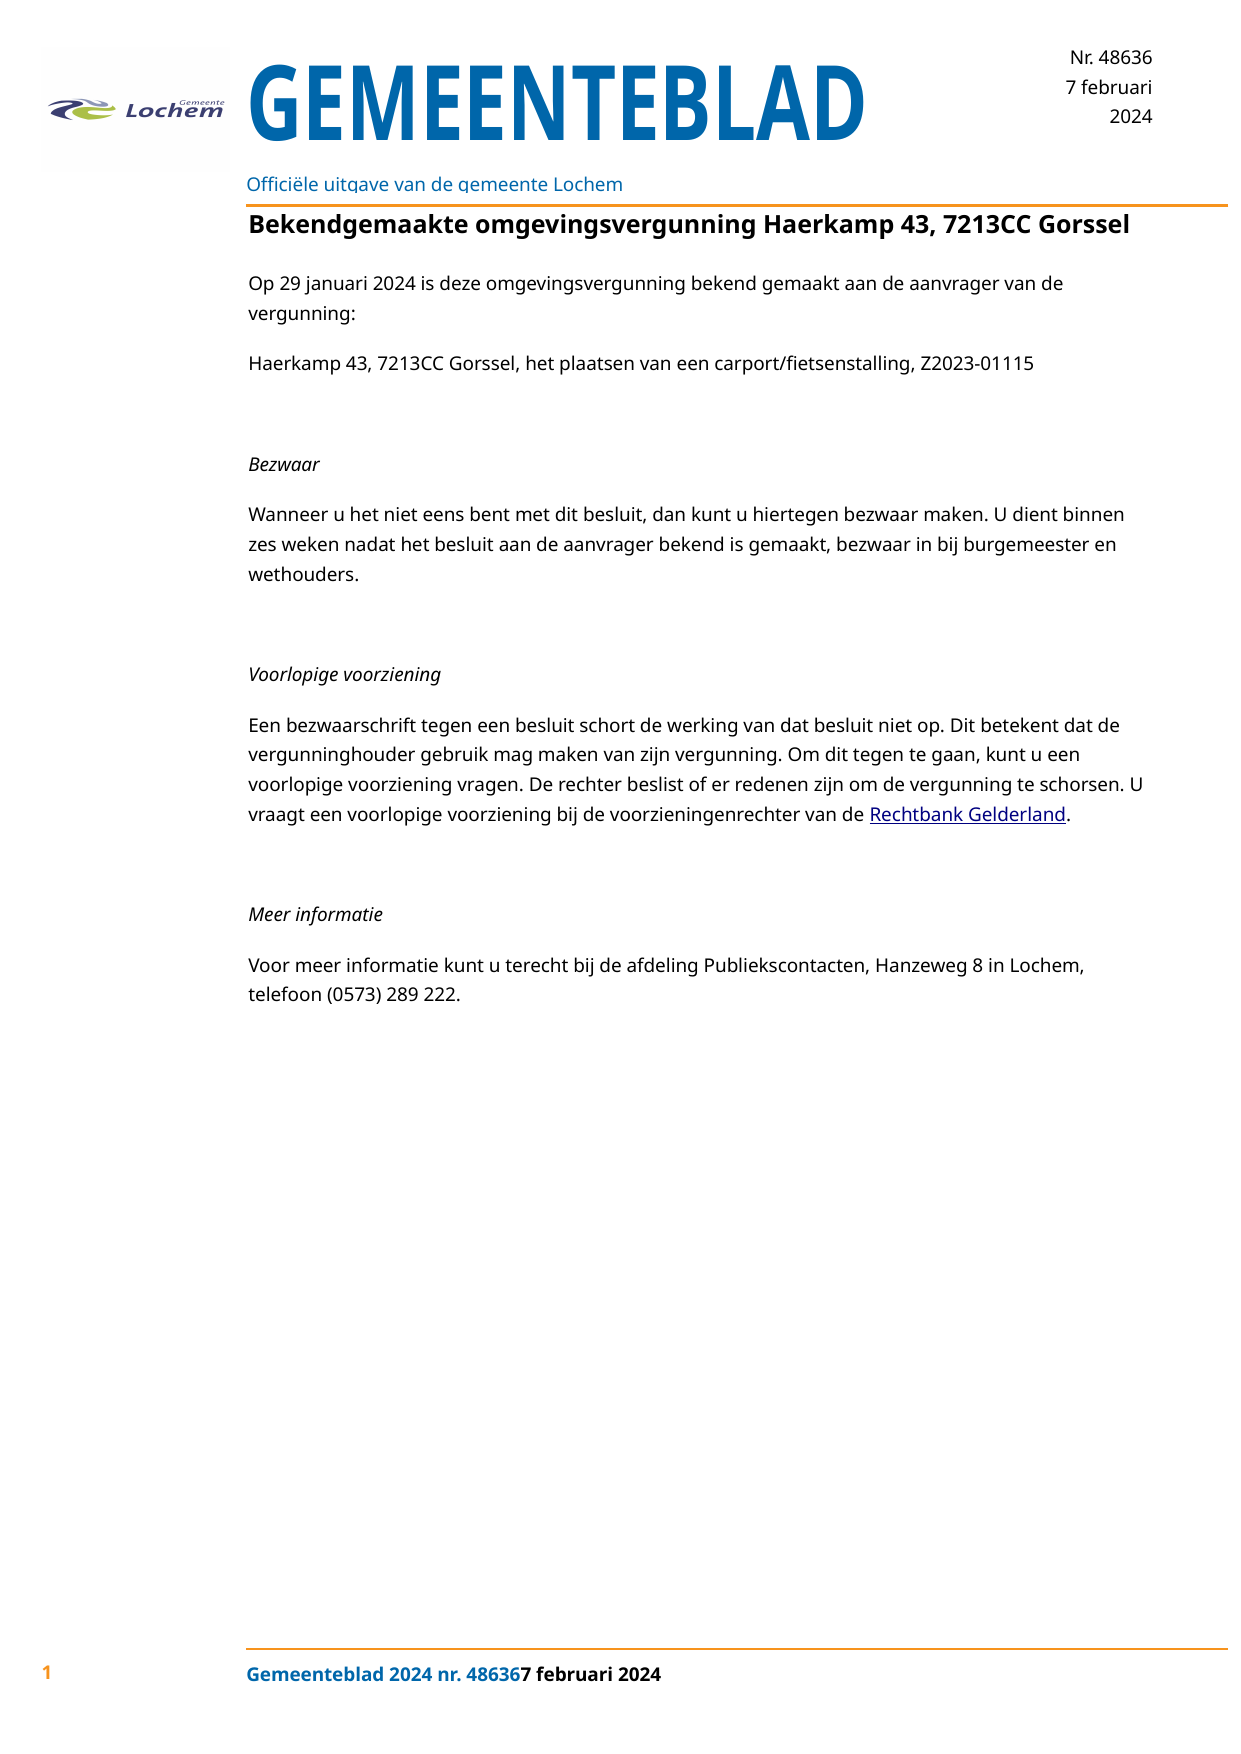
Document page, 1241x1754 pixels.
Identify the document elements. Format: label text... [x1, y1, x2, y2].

text Meer informatie [248, 902, 1152, 927]
picture [41, 47, 231, 172]
text Voorlopige voorziening [248, 662, 1152, 687]
text Een bezwaarschrift tegen een besluit schort de werking van dat besluit niet op. Dit betekent dat de vergunninghouder gebruik mag maken van zijn vergunning. Om dit tegen te gaan, kunt u een voorlopige voorziening vragen. De rechter beslist of er redenen zijn om de vergunning te schorsen. U vraagt een voorlopige voorziening bij de voorzieningenrechter van de Rechtbank Gelderland. [248, 712, 1152, 826]
text Bezwaar [248, 451, 1152, 477]
text Bekendgemaakte omgevingsvergunning Haerkamp 43, 7213CC Gorssel [248, 207, 1152, 241]
text Haerkamp 43, 7213CC Gorssel, het plaatsen van een carport/fietsenstalling, Z2023-01115 [248, 350, 1152, 376]
text Wanneer u het niet eens bent met dit besluit, dan kunt u hiertegen bezwaar maken. U dient binnen zes weken nadat het besluit aan de aanvrager bekend is gemaakt, bezwaar in bij burgemeester en wethouders. [248, 502, 1152, 586]
text Voor meer informatie kunt u terecht bij de afdeling Publiekscontacten, Hanzeweg 8 in Lochem, telefoon (0573) 289 222. [248, 952, 1152, 1007]
text Op 29 januari 2024 is deze omgevingsvergunning bekend gemaakt aan de aanvrager van de vergunning: [248, 270, 1152, 326]
